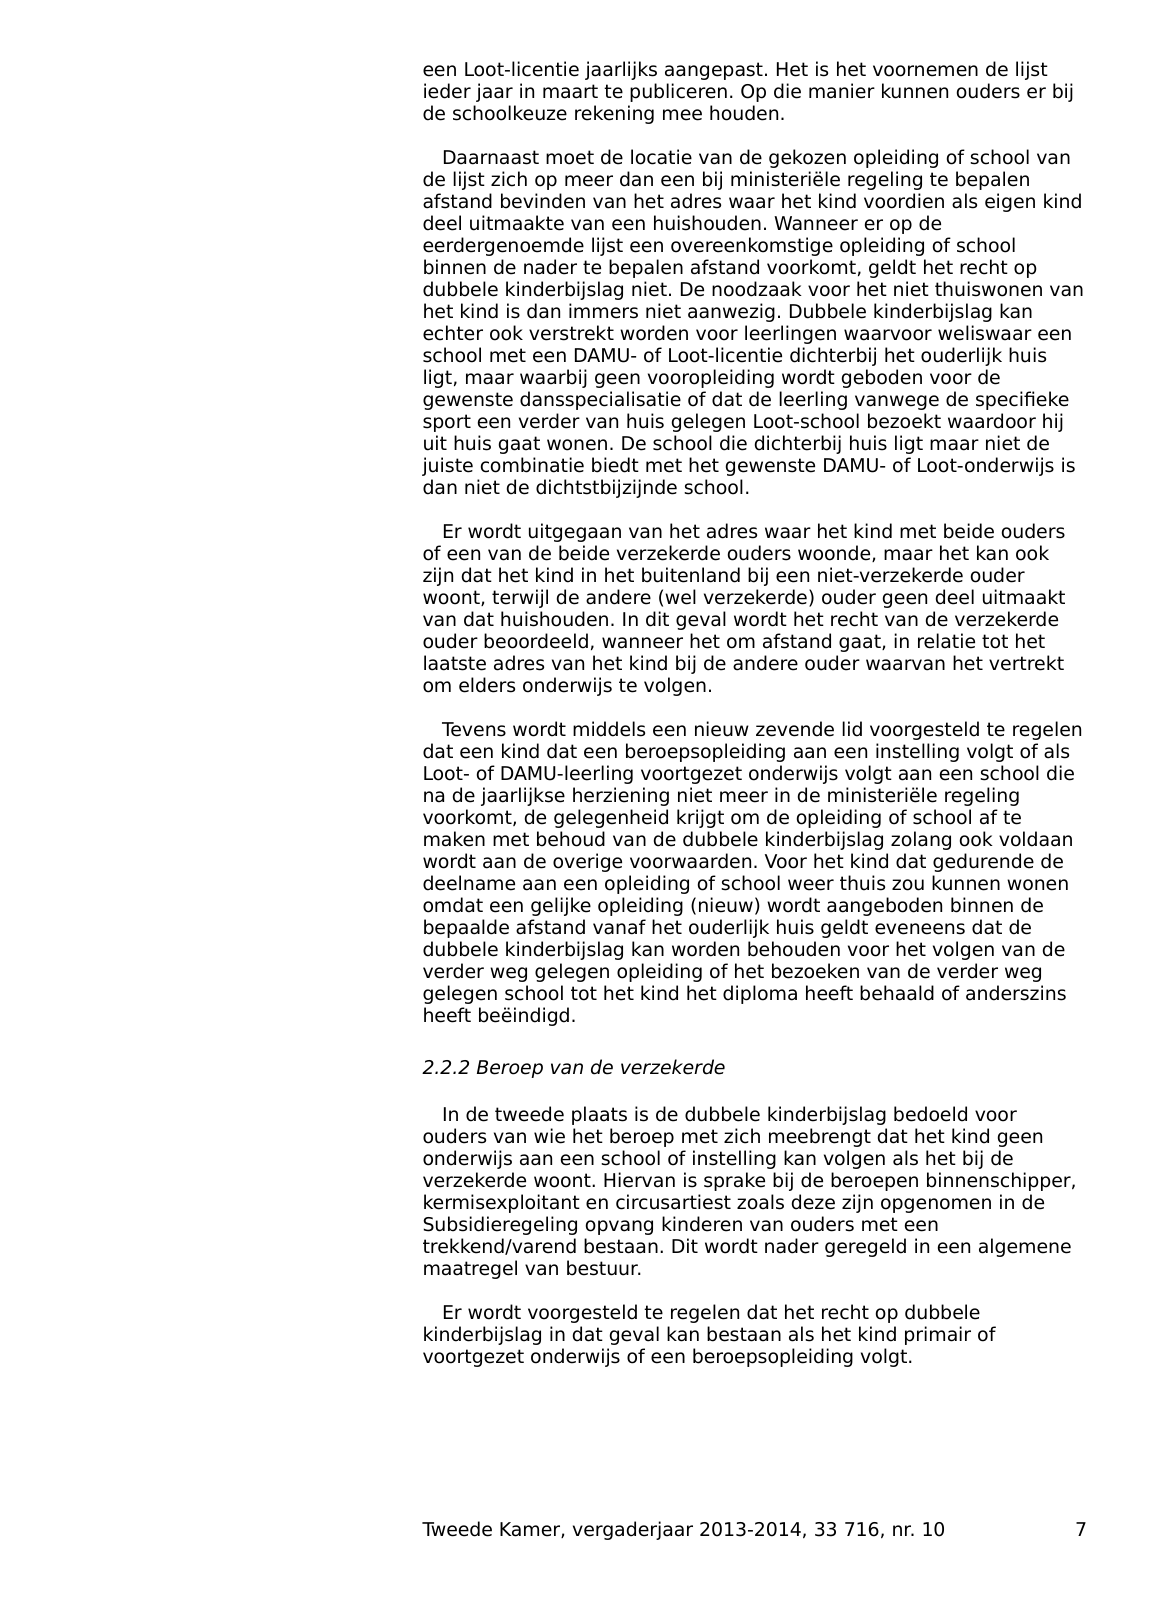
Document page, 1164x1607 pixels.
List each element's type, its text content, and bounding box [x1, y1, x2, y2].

text Er wordt voorgesteld te regelen dat het recht op dubbele kinderbijslag in dat geval kan bestaan als het kind primair of voortgezet onderwijs of een beroepsopleiding volgt. [422, 1302, 1087, 1368]
text Tevens wordt middels een nieuw zevende lid voorgesteld te regelen dat een kind dat een beroepsopleiding aan een instelling volgt of als Loot- of DAMU-leerling voortgezet onderwijs volgt aan een school die na de jaarlijkse herziening niet meer in de ministeriële regeling voorkomt, de gelegenheid krijgt om de opleiding of school af te maken met behoud van de dubbele kinderbijslag zolang ook voldaan wordt aan de overige voorwaarden. Voor het kind dat gedurende de deelname aan een opleiding of school weer thuis zou kunnen wonen omdat een gelijke opleiding (nieuw) wordt aangeboden binnen de bepaalde afstand vanaf het ouderlijk huis geldt eveneens dat de dubbele kinderbijslag kan worden behouden voor het volgen van de verder weg gelegen opleiding of het bezoeken van de verder weg gelegen school tot het kind het diploma heeft behaald of anderszins heeft beëindigd. [422, 719, 1087, 1027]
text Er wordt uitgegaan van het adres waar het kind met beide ouders of een van de beide verzekerde ouders woonde, maar het kan ook zijn dat het kind in het buitenland bij een niet-verzekerde ouder woont, terwijl de andere (wel verzekerde) ouder geen deel uitmaakt van dat huishouden. In dit geval wordt het recht van de verzekerde ouder beoordeeld, wanneer het om afstand gaat, in relatie tot het laatste adres van het kind bij de andere ouder waarvan het vertrekt om elders onderwijs te volgen. [422, 521, 1087, 697]
text In de tweede plaats is de dubbele kinderbijslag bedoeld voor ouders van wie het beroep met zich meebrengt dat het kind geen onderwijs aan een school of instelling kan volgen als het bij de verzekerde woont. Hiervan is sprake bij de beroepen binnenschipper, kermisexploitant en circusartiest zoals deze zijn opgenomen in de Subsidieregeling opvang kinderen van ouders met een trekkend/varend bestaan. Dit wordt nader geregeld in een algemene maatregel van bestuur. [422, 1104, 1087, 1279]
text Daarnaast moet de locatie van de gekozen opleiding of school van de lijst zich op meer dan een bij ministeriële regeling te bepalen afstand bevinden van het adres waar het kind voordien als eigen kind deel uitmaakte van een huishouden. Wanneer er op de eerdergenoemde lijst een overeenkomstige opleiding of school binnen de nader te bepalen afstand voorkomt, geldt het recht op dubbele kinderbijslag niet. De noodzaak voor het niet thuiswonen van het kind is dan immers niet aanwezig. Dubbele kinderbijslag kan echter ook verstrekt worden voor leerlingen waarvoor weliswaar een school met een DAMU- of Loot-licentie dichterbij het ouderlijk huis ligt, maar waarbij geen vooropleiding wordt geboden voor de gewenste dansspecialisatie of dat de leerling vanwege de specifieke sport een verder van huis gelegen Loot-school bezoekt waardoor hij uit huis gaat wonen. De school die dichterbij huis ligt maar niet de juiste combinatie biedt met het gewenste DAMU- of Loot-onderwijs is dan niet de dichtstbijzijnde school. [422, 147, 1087, 499]
text een Loot-licentie jaarlijks aangepast. Het is het voornemen de lijst ieder jaar in maart te publiceren. Op die manier kunnen ouders er bij de schoolkeuze rekening mee houden. [422, 59, 1087, 125]
subtitle 2.2.2 Beroep van de verzekerde [422, 1057, 1087, 1079]
